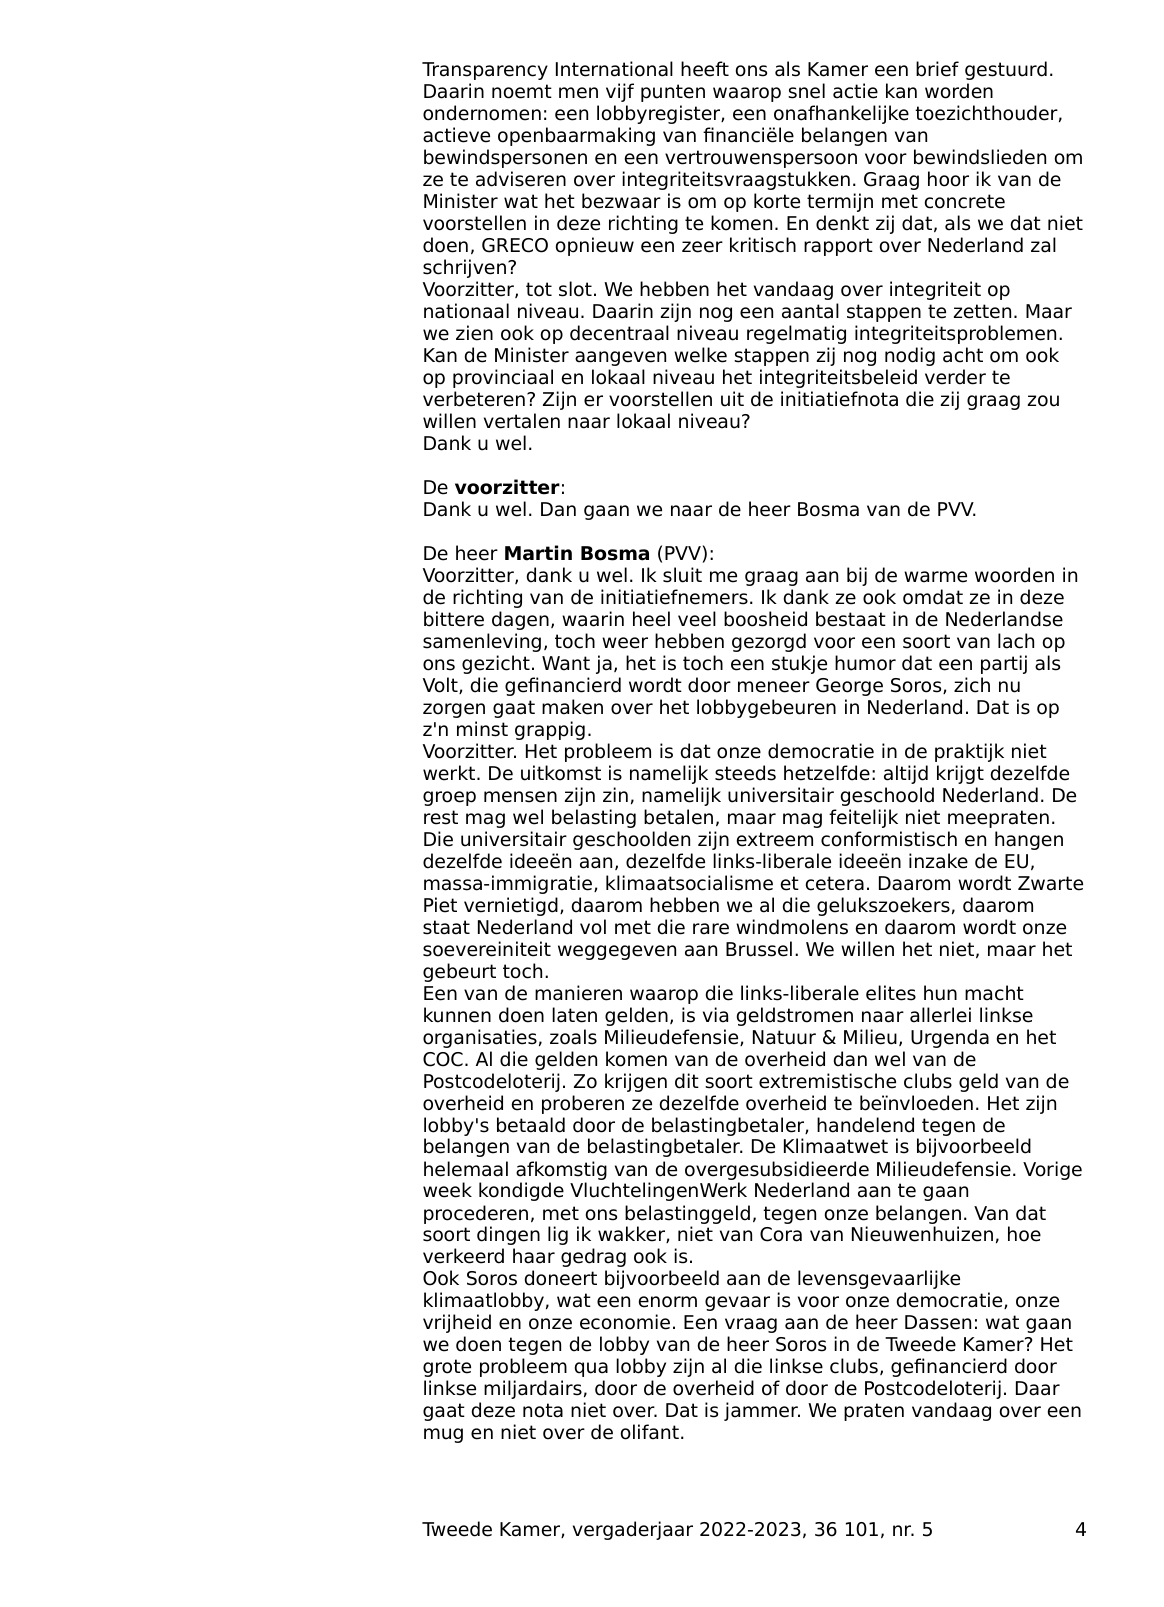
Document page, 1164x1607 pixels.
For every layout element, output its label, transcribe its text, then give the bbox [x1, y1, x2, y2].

text Dank u wel. Dan gaan we naar de heer Bosma van de PVV. [422, 499, 1087, 521]
text Dank u wel. [422, 433, 1087, 455]
text Voorzitter, dank u wel. Ik sluit me graag aan bij de warme woorden in de richting van de initiatiefnemers. Ik dank ze ook omdat ze in deze bittere dagen, waarin heel veel boosheid bestaat in de Nederlandse samenleving, toch weer hebben gezorgd voor een soort van lach op ons gezicht. Want ja, het is toch een stukje humor dat een partij als Volt, die gefinancierd wordt door meneer George Soros, zich nu zorgen gaat maken over het lobbygebeuren in Nederland. Dat is op z'n minst grappig. [422, 565, 1087, 741]
text De voorzitter: [422, 477, 1087, 499]
text Voorzitter, tot slot. We hebben het vandaag over integriteit op nationaal niveau. Daarin zijn nog een aantal stappen te zetten. Maar we zien ook op decentraal niveau regelmatig integriteitsproblemen. Kan de Minister aangeven welke stappen zij nog nodig acht om ook op provinciaal en lokaal niveau het integriteitsbeleid verder te verbeteren? Zijn er voorstellen uit de initiatiefnota die zij graag zou willen vertalen naar lokaal niveau? [422, 279, 1087, 433]
text Voorzitter. Het probleem is dat onze democratie in de praktijk niet werkt. De uitkomst is namelijk steeds hetzelfde: altijd krijgt dezelfde groep mensen zijn zin, namelijk universitair geschoold Nederland. De rest mag wel belasting betalen, maar mag feitelijk niet meepraten. Die universitair geschoolden zijn extreem conformistisch en hangen dezelfde ideeën aan, dezelfde links-liberale ideeën inzake de EU, massa-immigratie, klimaatsocialisme et cetera. Daarom wordt Zwarte Piet vernietigd, daarom hebben we al die gelukszoekers, daarom staat Nederland vol met die rare windmolens en daarom wordt onze soevereiniteit weggegeven aan Brussel. We willen het niet, maar het gebeurt toch. [422, 741, 1087, 983]
text Ook Soros doneert bijvoorbeeld aan de levensgevaarlijke klimaatlobby, wat een enorm gevaar is voor onze democratie, onze vrijheid en onze economie. Een vraag aan de heer Dassen: wat gaan we doen tegen de lobby van de heer Soros in de Tweede Kamer? Het grote probleem qua lobby zijn al die linkse clubs, gefinancierd door linkse miljardairs, door de overheid of door de Postcodeloterij. Daar gaat deze nota niet over. Dat is jammer. We praten vandaag over een mug en niet over de olifant. [422, 1268, 1087, 1444]
text De heer Martin Bosma (PVV): [422, 543, 1087, 565]
text Een van de manieren waarop die links-liberale elites hun macht kunnen doen laten gelden, is via geldstromen naar allerlei linkse organisaties, zoals Milieudefensie, Natuur & Milieu, Urgenda en het COC. Al die gelden komen van de overheid dan wel van de Postcodeloterij. Zo krijgen dit soort extremistische clubs geld van de overheid en proberen ze dezelfde overheid te beïnvloeden. Het zijn lobby's betaald door de belastingbetaler, handelend tegen de belangen van de belastingbetaler. De Klimaatwet is bijvoorbeeld helemaal afkomstig van de overgesubsidieerde Milieudefensie. Vorige week kondigde VluchtelingenWerk Nederland aan te gaan procederen, met ons belastinggeld, tegen onze belangen. Van dat soort dingen lig ik wakker, niet van Cora van Nieuwenhuizen, hoe verkeerd haar gedrag ook is. [422, 983, 1087, 1268]
text Transparency International heeft ons als Kamer een brief gestuurd. Daarin noemt men vijf punten waarop snel actie kan worden ondernomen: een lobbyregister, een onafhankelijke toezichthouder, actieve openbaarmaking van financiële belangen van bewindspersonen en een vertrouwenspersoon voor bewindslieden om ze te adviseren over integriteitsvraagstukken. Graag hoor ik van de Minister wat het bezwaar is om op korte termijn met concrete voorstellen in deze richting te komen. En denkt zij dat, als we dat niet doen, GRECO opnieuw een zeer kritisch rapport over Nederland zal schrijven? [422, 59, 1087, 279]
